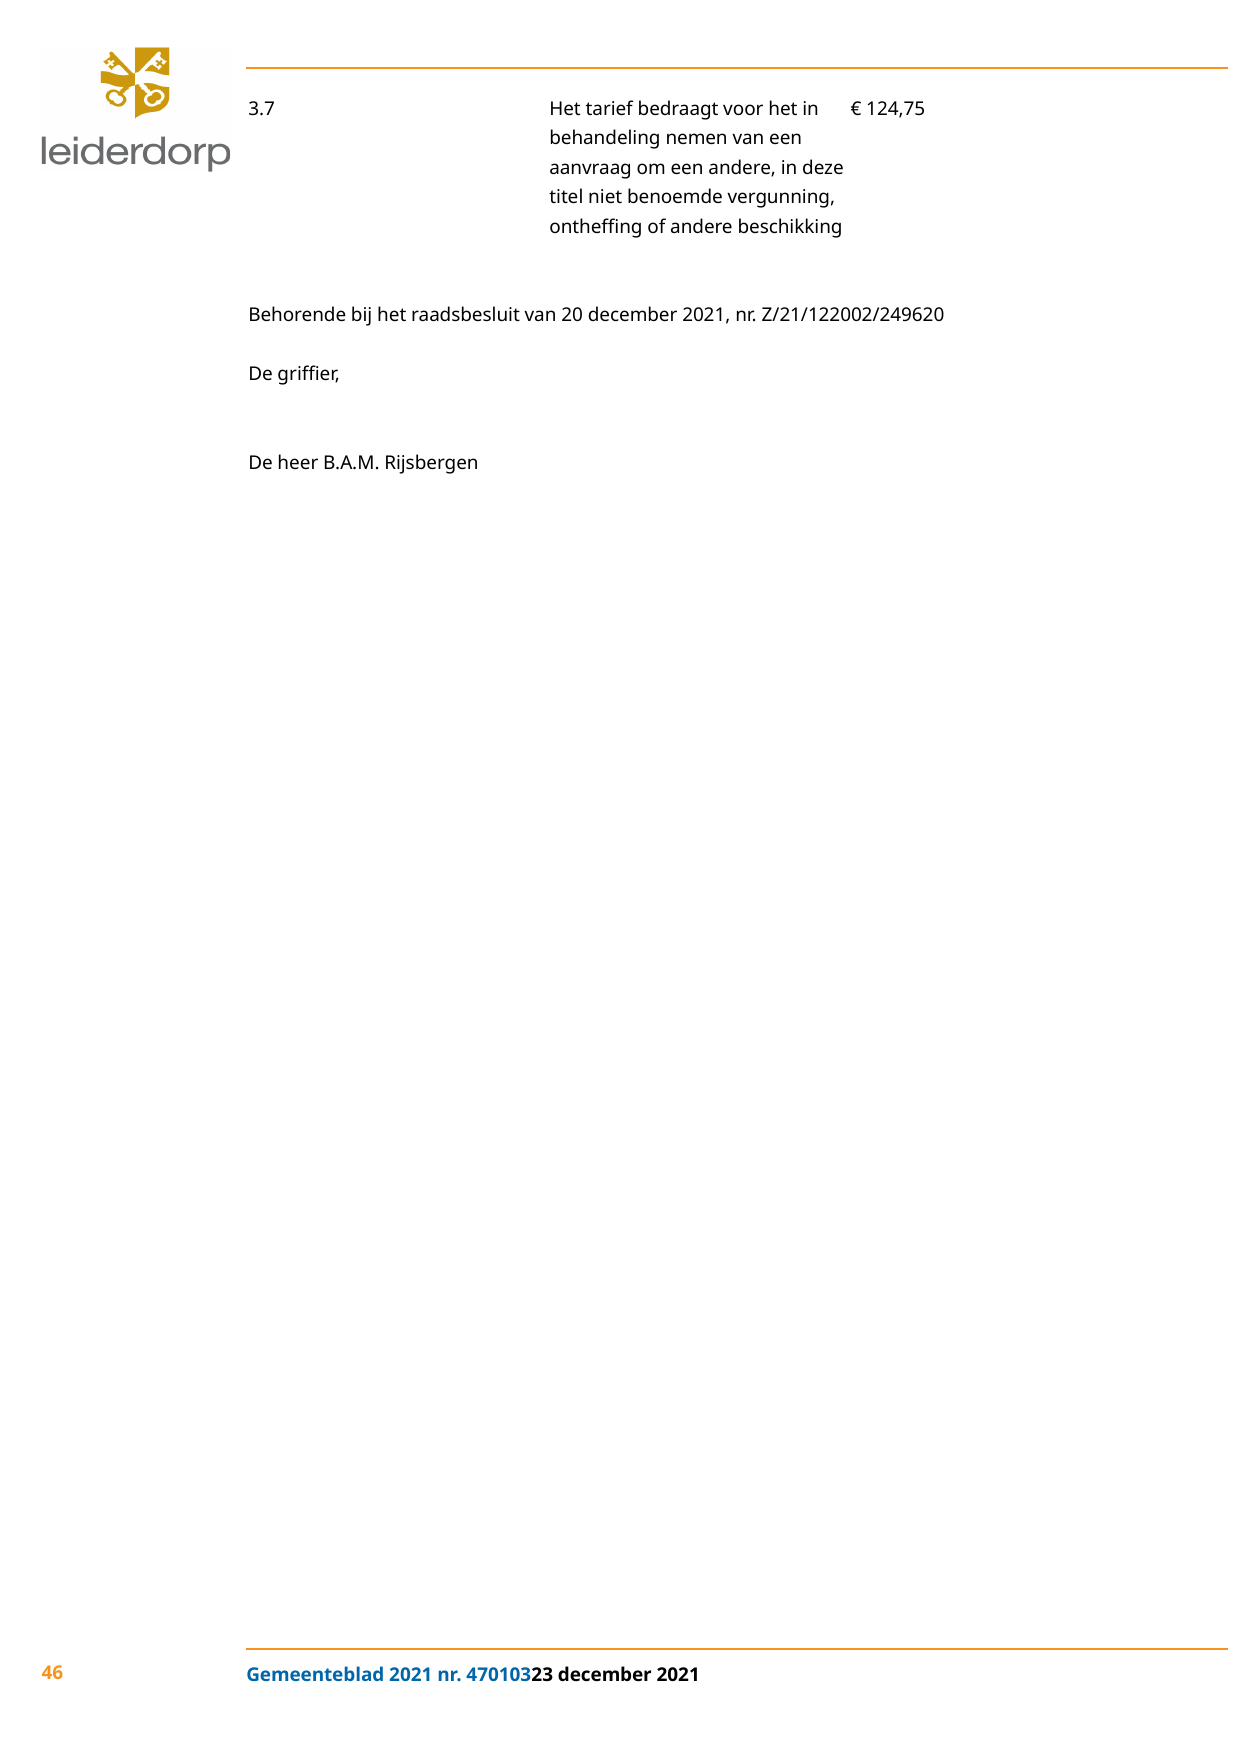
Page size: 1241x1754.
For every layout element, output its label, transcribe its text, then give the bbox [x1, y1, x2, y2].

text Behorende bij het raadsbesluit van 20 december 2021, nr. Z/21/122002/249620 [248, 301, 1152, 327]
picture [41, 47, 231, 172]
text De heer B.A.M. Rijsbergen [248, 449, 1152, 475]
table_cell 3.7 [248, 95, 549, 239]
text De griffier, [248, 360, 1152, 386]
table_cell Het tarief bedraagt voor het in behandeling nemen van een aanvraag om een andere, in deze titel niet benoemde vergunning, ontheffing of andere beschikking [549, 95, 850, 239]
table_cell € 124,75 [850, 95, 1152, 239]
